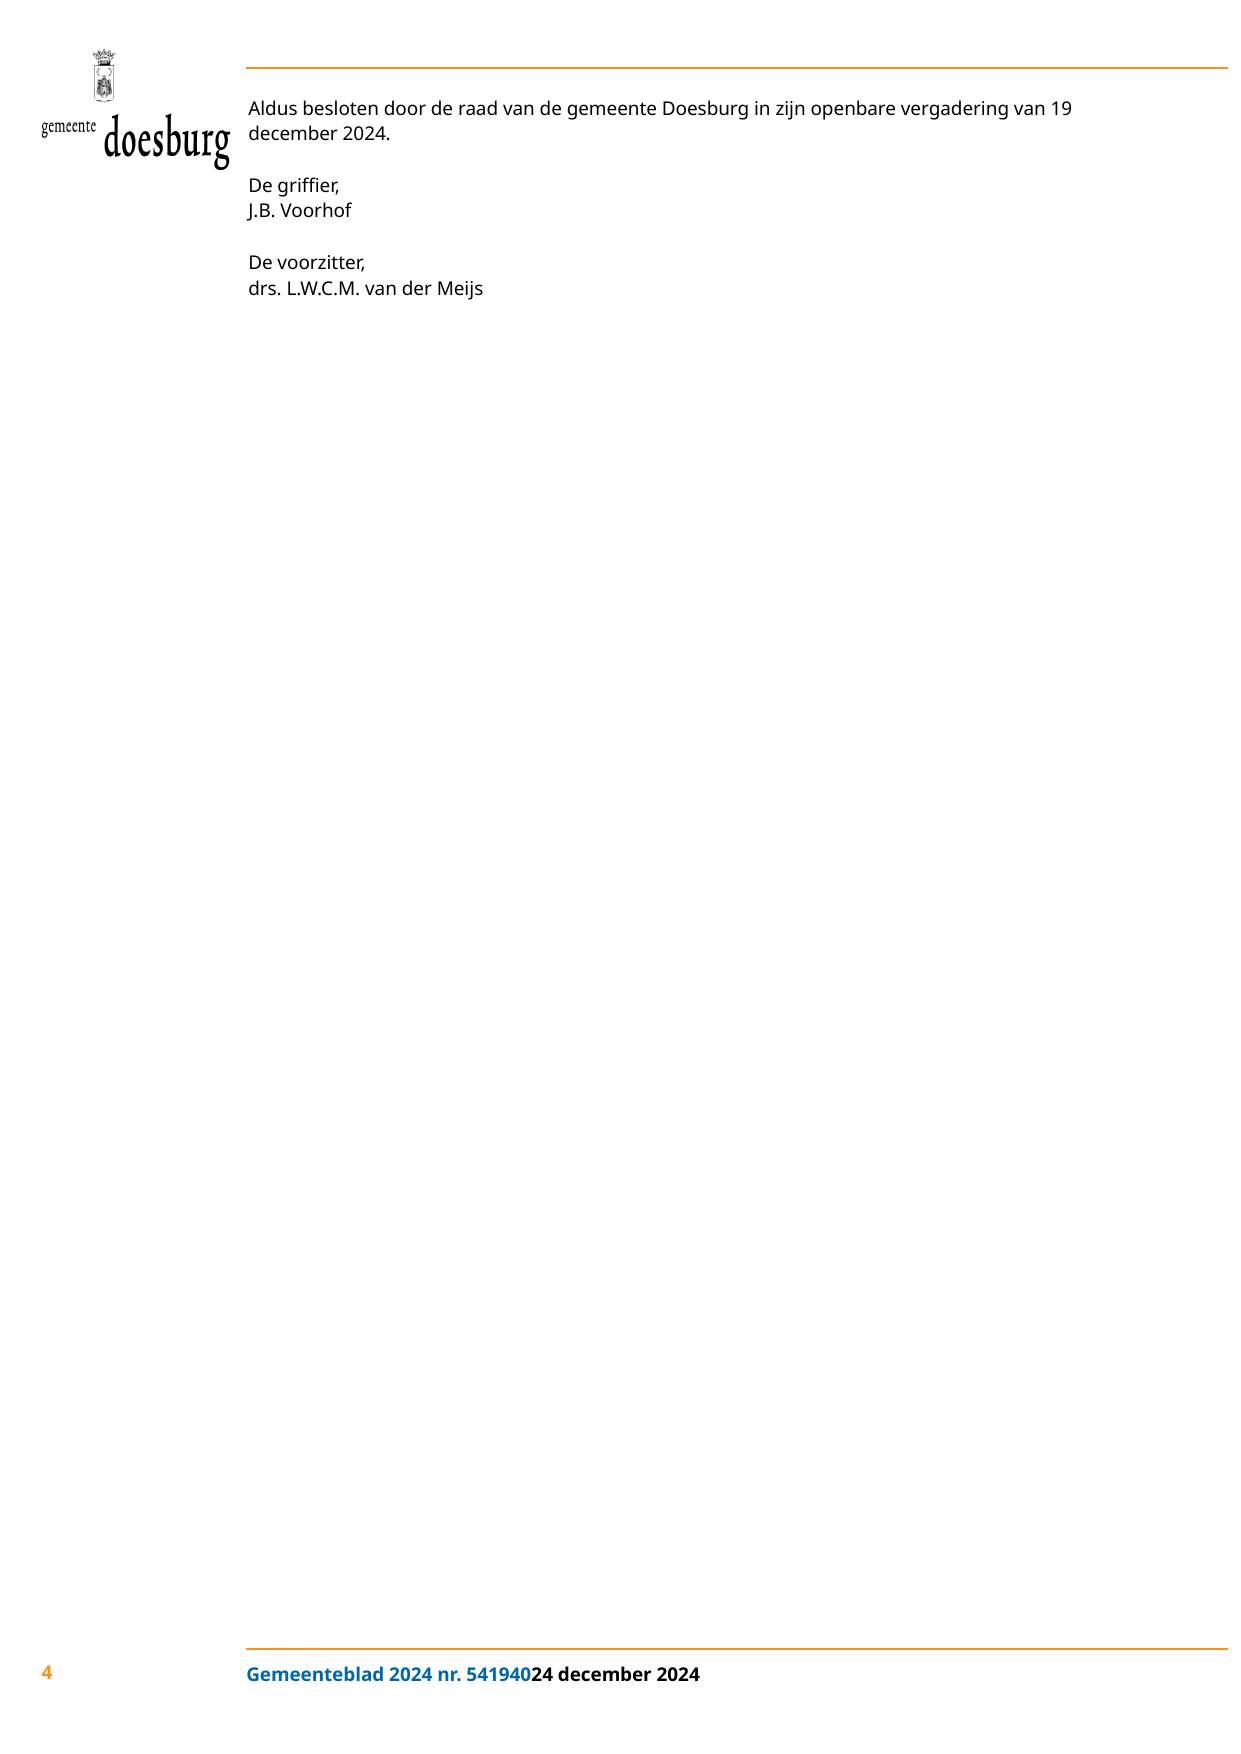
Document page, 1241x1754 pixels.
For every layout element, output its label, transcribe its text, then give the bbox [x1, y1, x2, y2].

text drs. L.W.C.M. van der Meijs [248, 275, 1152, 301]
text Aldus besloten door de raad van de gemeente Doesburg in zijn openbare vergadering van 19 december 2024. [248, 95, 1152, 146]
picture [41, 47, 231, 172]
text De voorzitter, [248, 249, 1152, 275]
text J.B. Voorhof [248, 198, 1152, 223]
text De griffier, [248, 172, 1152, 198]
